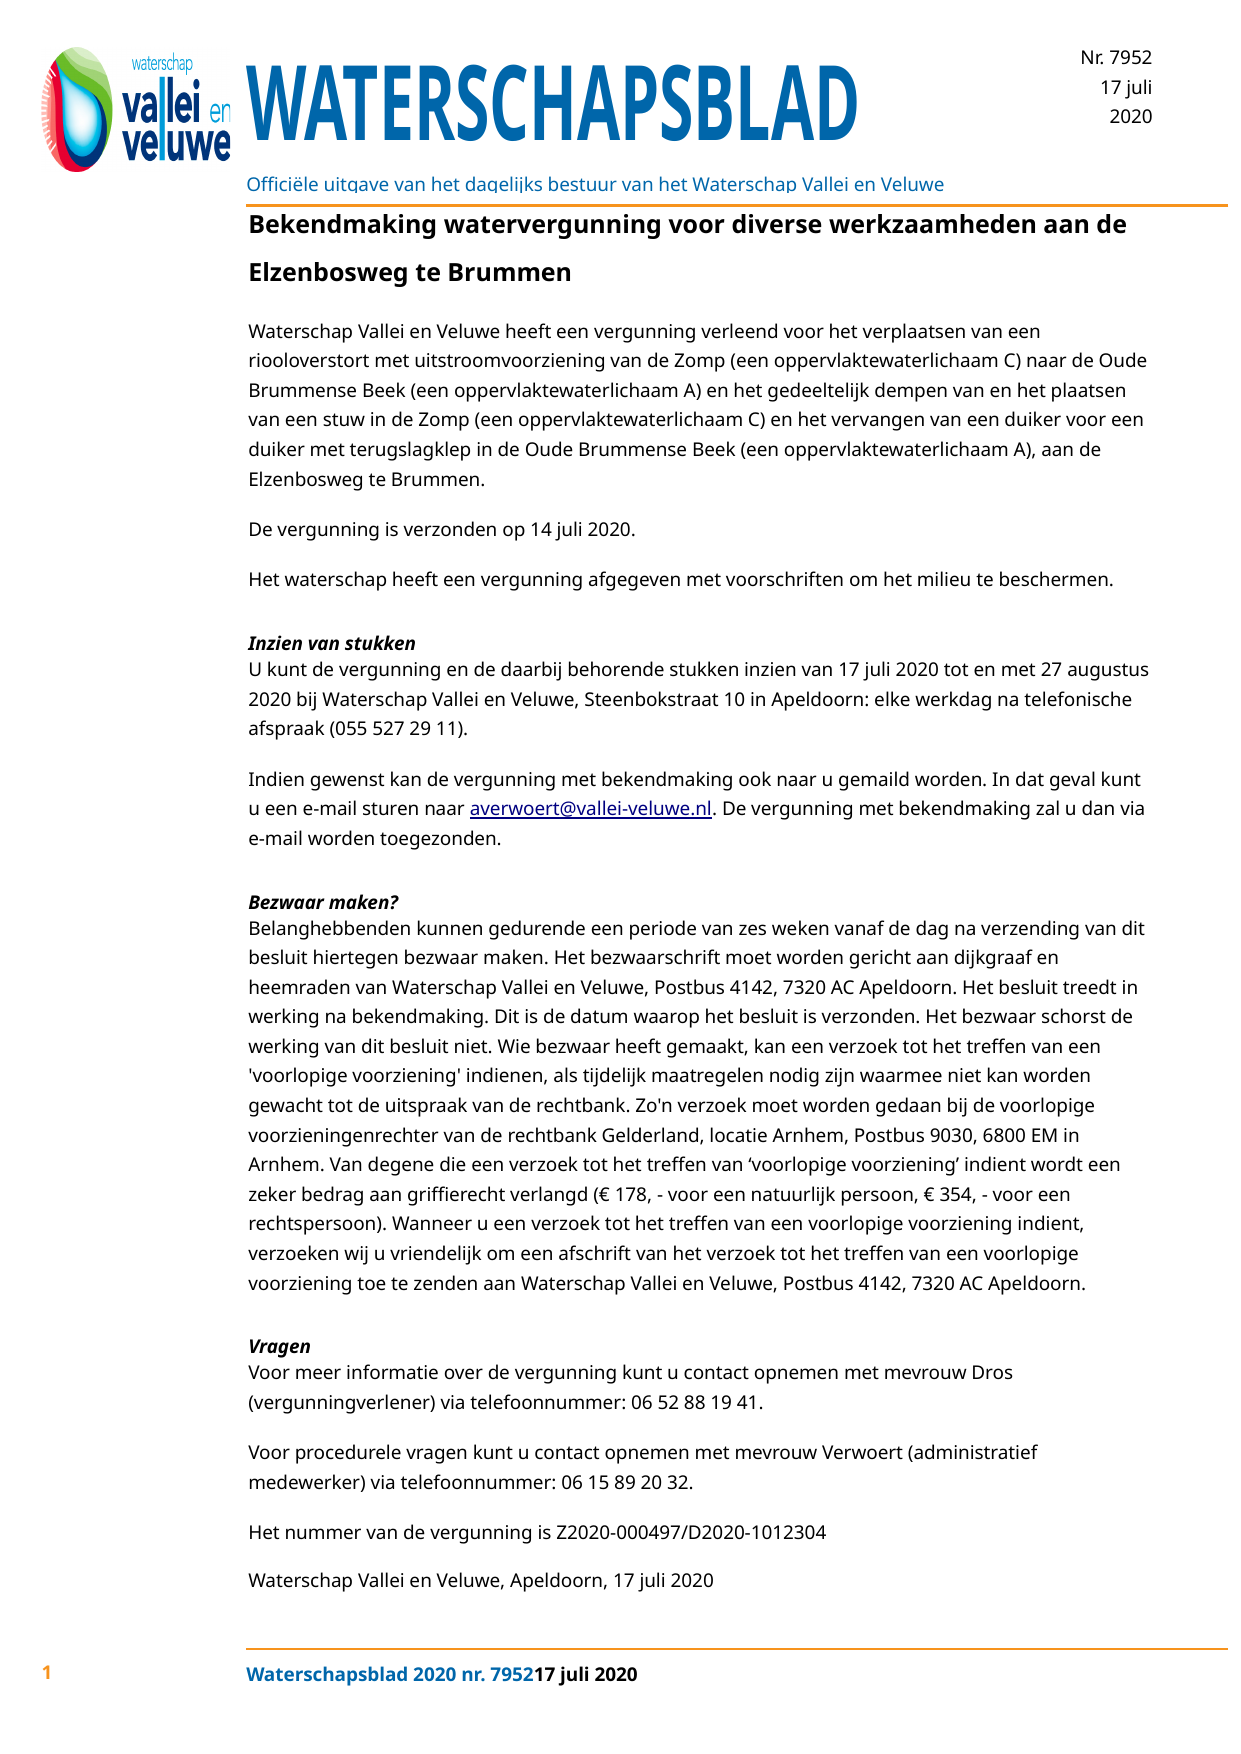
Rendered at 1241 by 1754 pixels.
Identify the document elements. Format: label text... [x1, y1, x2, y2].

text Waterschap Vallei en Veluwe, Apeldoorn, 17 juli 2020 [248, 1567, 1152, 1593]
text Het nummer van de vergunning is Z2020-000497/D2020-1012304 [248, 1519, 1152, 1545]
text Indien gewenst kan de vergunning met bekendmaking ook naar u gemaild worden. In dat geval kunt u een e-mail sturen naar averwoert@vallei-veluwe.nl. De vergunning met bekendmaking zal u dan via e-mail worden toegezonden. [248, 766, 1152, 851]
text Voor procedurele vragen kunt u contact opnemen met mevrouw Verwoert (administratief medewerker) via telefoonnummer: 06 15 89 20 32. [248, 1439, 1152, 1495]
text De vergunning is verzonden op 14 juli 2020. [248, 516, 1152, 542]
text Bezwaar maken? [248, 889, 1152, 915]
text Belanghebbenden kunnen gedurende een periode van zes weken vanaf de dag na verzending van dit besluit hiertegen bezwaar maken. Het bezwaarschrift moet worden gericht aan dijkgraaf en heemraden van Waterschap Vallei en Veluwe, Postbus 4142, 7320 AC Apeldoorn. Het besluit treedt in werking na bekendmaking. Dit is de datum waarop het besluit is verzonden. Het bezwaar schorst de werking van dit besluit niet. Wie bezwaar heeft gemaakt, kan een verzoek tot het treffen van een 'voorlopige voorziening' indienen, als tijdelijk maatregelen nodig zijn waarmee niet kan worden gewacht tot de uitspraak van de rechtbank. Zo'n verzoek moet worden gedaan bij de voorlopige voorzieningenrechter van de rechtbank Gelderland, locatie Arnhem, Postbus 9030, 6800 EM in Arnhem. Van degene die een verzoek tot het treffen van ‘voorlopige voorziening’ indient wordt een zeker bedrag aan griffierecht verlangd (€ 178, - voor een natuurlijk persoon, € 354, - voor een rechtspersoon). Wanneer u een verzoek tot het treffen van een voorlopige voorziening indient, verzoeken wij u vriendelijk om een afschrift van het verzoek tot het treffen van een voorlopige voorziening toe te zenden aan Waterschap Vallei en Veluwe, Postbus 4142, 7320 AC Apeldoorn. [248, 915, 1152, 1296]
picture [41, 47, 231, 172]
text Vragen [248, 1334, 1152, 1359]
text Waterschap Vallei en Veluwe heeft een vergunning verleend voor het verplaatsen van een riooloverstort met uitstroomvoorziening van de Zomp (een oppervlaktewaterlichaam C) naar de Oude Brummense Beek (een oppervlaktewaterlichaam A) en het gedeeltelijk dempen van en het plaatsen van een stuw in de Zomp (een oppervlaktewaterlichaam C) en het vervangen van een duiker voor een duiker met terugslagklep in de Oude Brummense Beek (een oppervlaktewaterlichaam A), aan de Elzenbosweg te Brummen. [248, 318, 1152, 492]
text Voor meer informatie over de vergunning kunt u contact opnemen met mevrouw Dros (vergunningverlener) via telefoonnummer: 06 52 88 19 41. [248, 1359, 1152, 1415]
text Het waterschap heeft een vergunning afgegeven met voorschriften om het milieu te beschermen. [248, 567, 1152, 592]
text Bekendmaking watervergunning voor diverse werkzaamheden aan de Elzenbosweg te Brummen [248, 207, 1152, 288]
text U kunt de vergunning en de daarbij behorende stukken inzien van 17 juli 2020 tot en met 27 augustus 2020 bij Waterschap Vallei en Veluwe, Steenbokstraat 10 in Apeldoorn: elke werkdag na telefonische afspraak (055 527 29 11). [248, 656, 1152, 741]
text Inzien van stukken [248, 631, 1152, 656]
